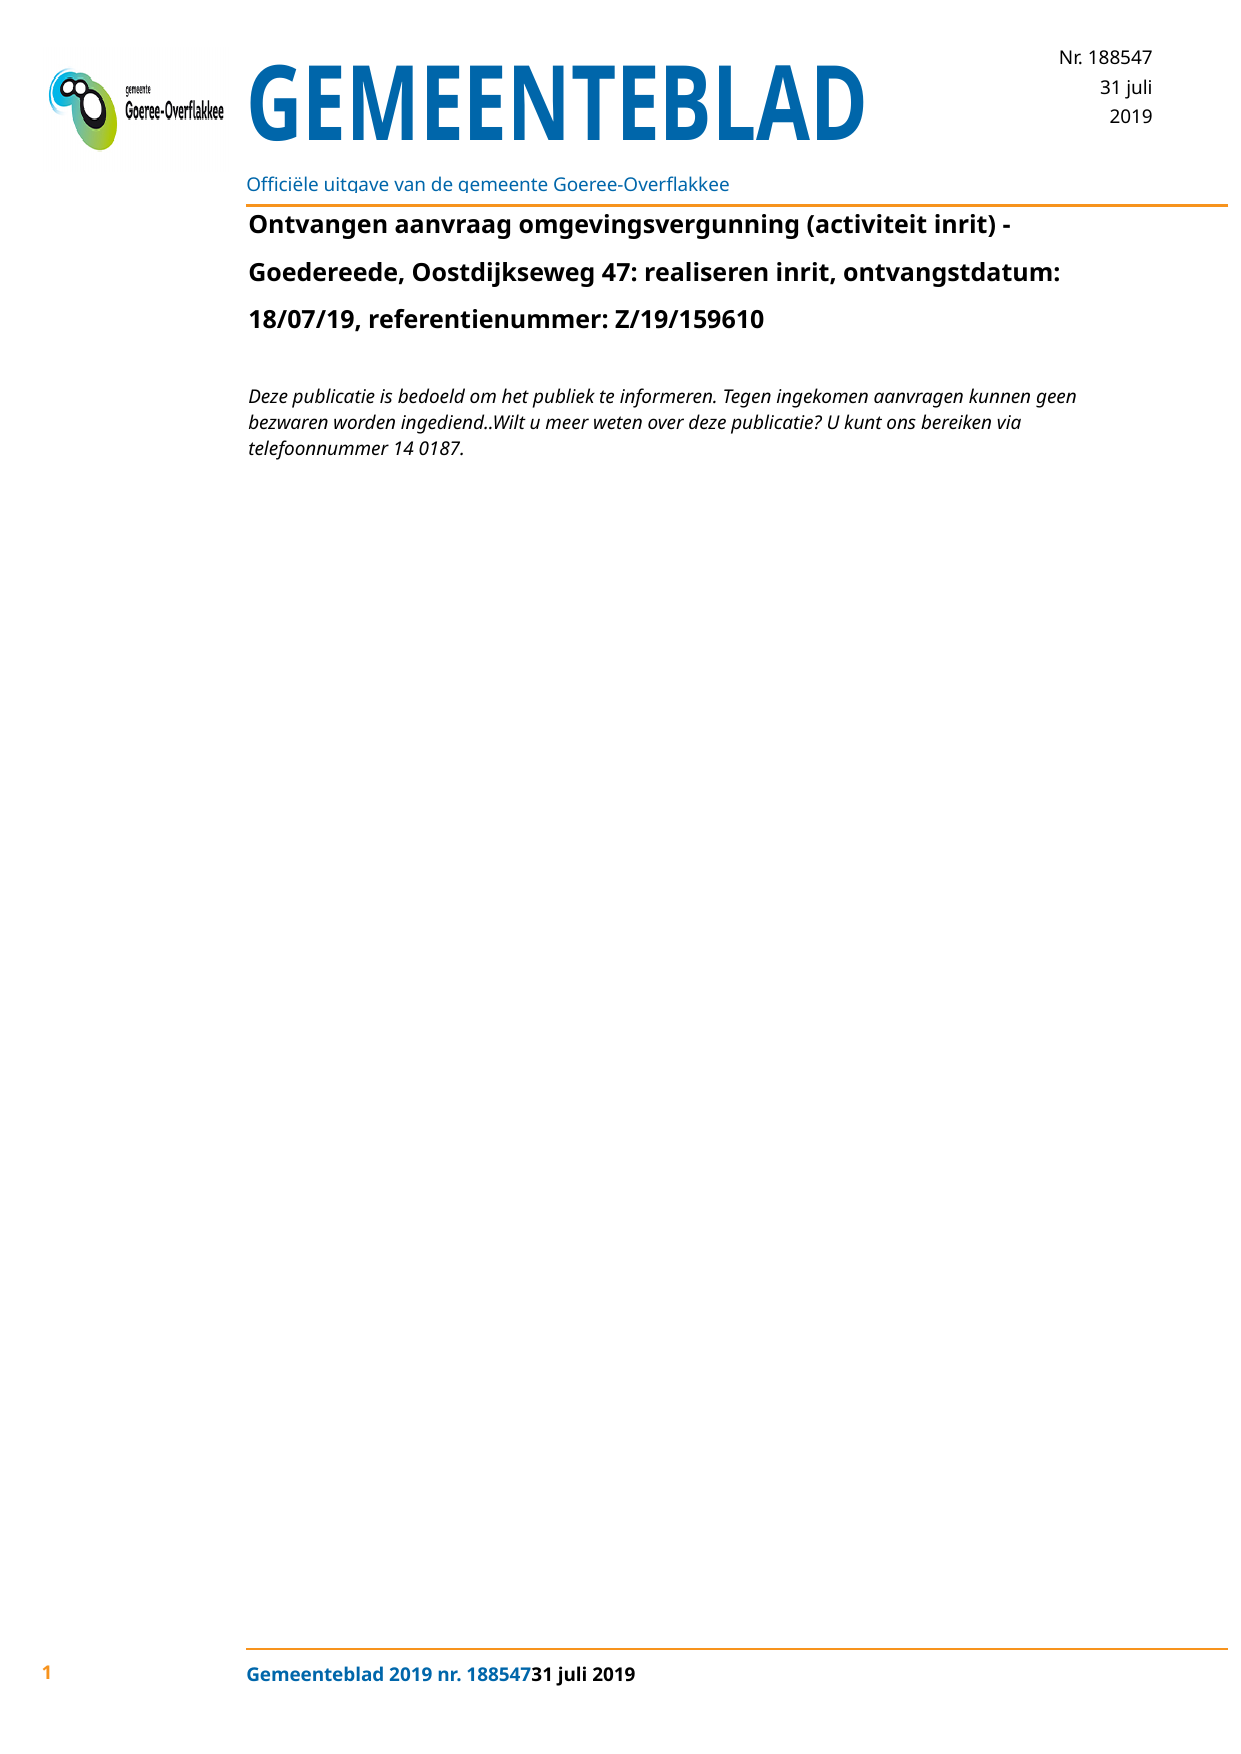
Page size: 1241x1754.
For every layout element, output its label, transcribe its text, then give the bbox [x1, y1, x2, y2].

picture [41, 47, 231, 172]
text Deze publicatie is bedoeld om het publiek te informeren. Tegen ingekomen aanvragen kunnen geen bezwaren worden ingediend..Wilt u meer weten over deze publicatie? U kunt ons bereiken via telefoonnummer 14 0187. [248, 384, 1152, 461]
text Ontvangen aanvraag omgevingsvergunning (activiteit inrit) - Goedereede, Oostdijkseweg 47: realiseren inrit, ontvangstdatum: 18/07/19, referentienummer: Z/19/159610 [248, 207, 1152, 336]
